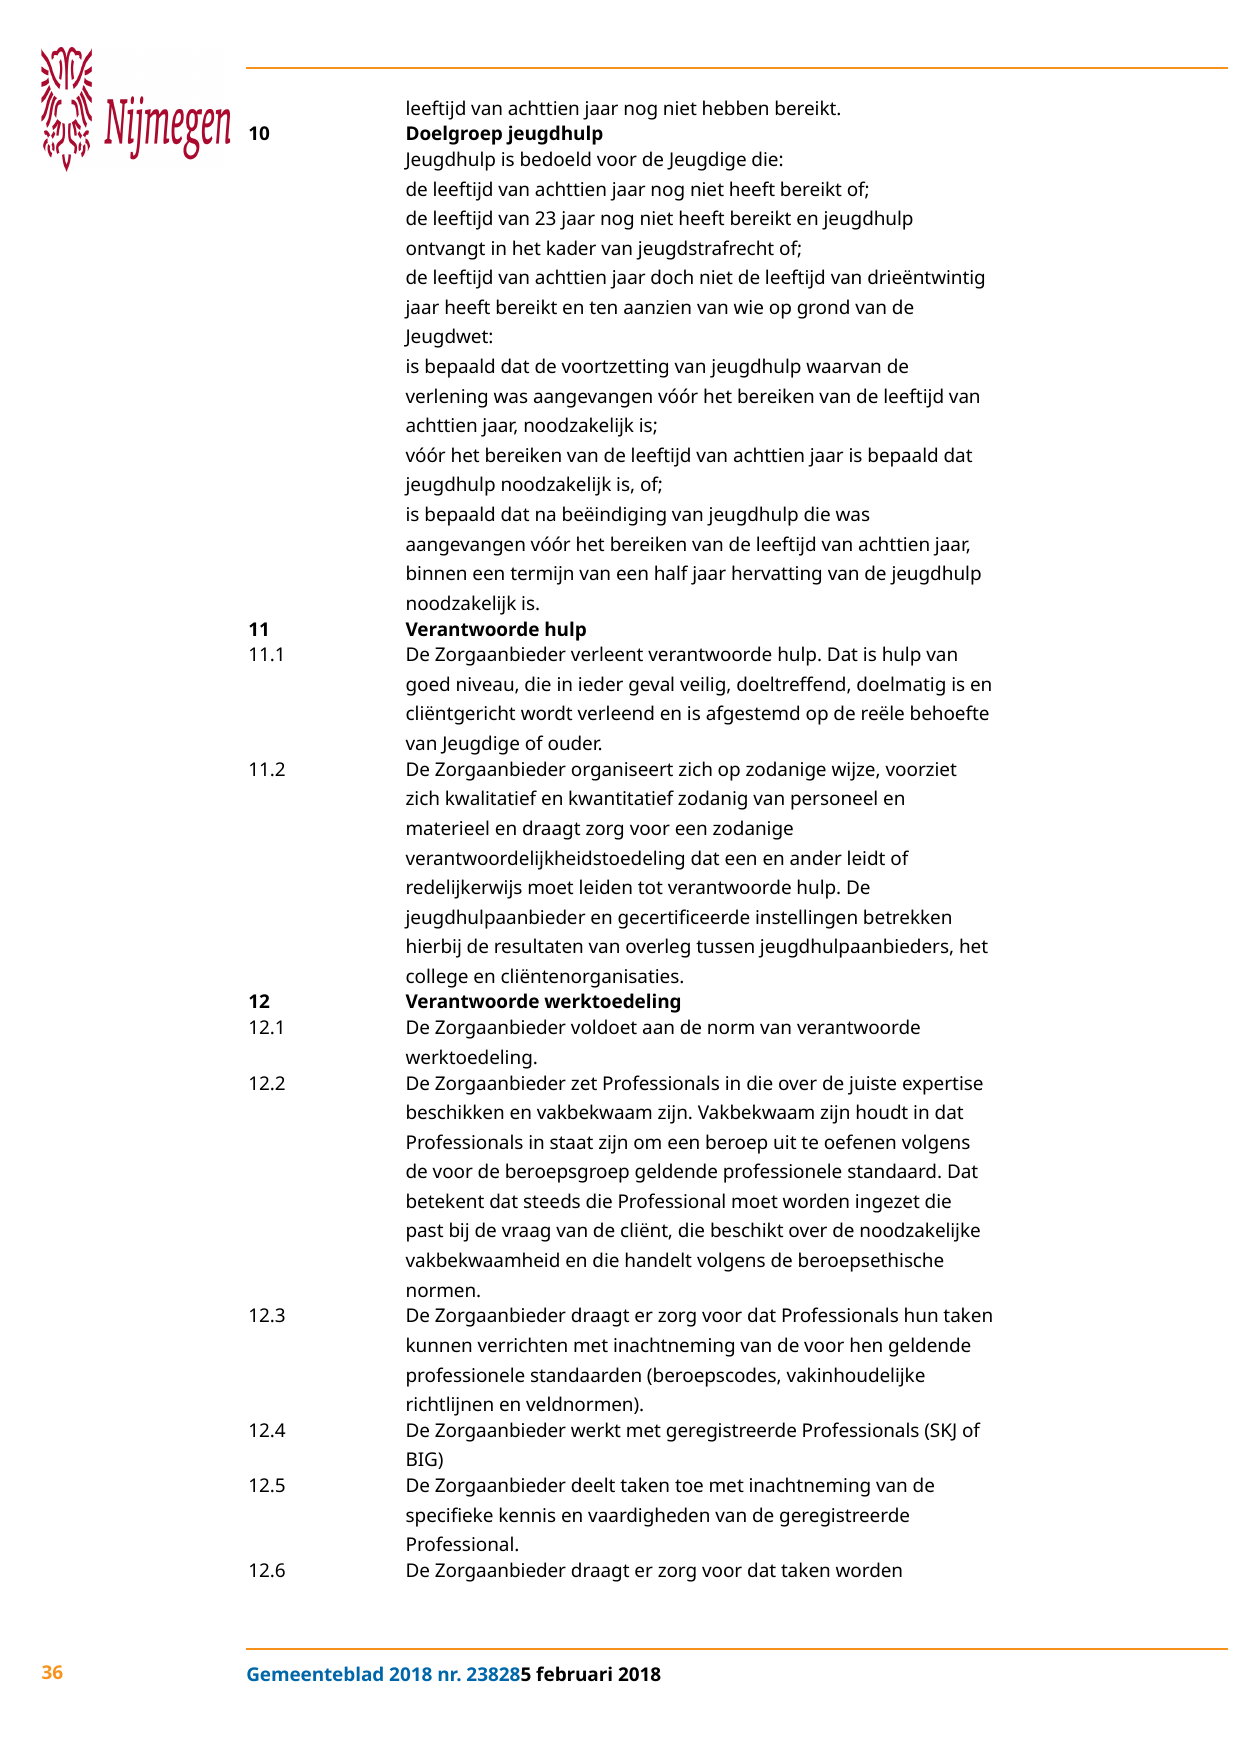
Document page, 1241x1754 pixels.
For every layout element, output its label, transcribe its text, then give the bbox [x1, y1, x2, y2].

table_cell De Zorgaanbieder werkt met geregistreerde Professionals (SKJ of BIG) [405, 1417, 994, 1472]
table_cell De Zorgaanbieder voldoet aan de norm van verantwoorde werktoedeling. [405, 1015, 994, 1070]
table_cell 10 [248, 121, 405, 146]
picture [41, 47, 231, 172]
table_cell 11.1 [248, 641, 405, 756]
table_cell 12.3 [248, 1303, 405, 1417]
table_cell De Zorgaanbieder draagt er zorg voor dat Professionals hun taken kunnen verrichten met inachtneming van de voor hen geldende professionele standaarden (beroepscodes, vakinhoudelijke richtlijnen en veldnormen). [405, 1303, 994, 1417]
table_cell 12 [248, 989, 405, 1014]
table_cell 12.2 [248, 1070, 405, 1303]
table_cell De Zorgaanbieder deelt taken toe met inachtneming van de specifieke kennis en vaardigheden van de geregistreerde Professional. [405, 1473, 994, 1557]
table_cell Verantwoorde werktoedeling [405, 989, 994, 1014]
table_cell Verantwoorde hulp [405, 616, 994, 641]
table_cell De Zorgaanbieder zet Professionals in die over de juiste expertise beschikken en vakbekwaam zijn. Vakbekwaam zijn houdt in dat Professionals in staat zijn om een beroep uit te oefenen volgens de voor de beroepsgroep geldende professionele standaard. Dat betekent dat steeds die Professional moet worden ingezet die past bij de vraag van de cliënt, die beschikt over de noodzakelijke vakbekwaamheid en die handelt volgens de beroepsethische normen. [405, 1070, 994, 1303]
table_cell 11.2 [248, 756, 405, 989]
table_cell Doelgroep jeugdhulp [405, 121, 994, 146]
table_cell 12.6 [248, 1557, 405, 1583]
table_cell leeftijd van achttien jaar nog niet hebben bereikt. [405, 95, 994, 121]
table_cell De Zorgaanbieder draagt er zorg voor dat taken worden [405, 1557, 994, 1583]
table_cell 12.1 [248, 1015, 405, 1070]
table_cell 12.4 [248, 1417, 405, 1472]
table_cell 12.5 [248, 1473, 405, 1557]
table_cell Jeugdhulp is bedoeld voor de Jeugdige die: de leeftijd van achttien jaar nog niet heeft bereikt of; de leeftijd van 23 jaar nog niet heeft bereikt en jeugdhulp ontvangt in het kader van jeugdstrafrecht of; de leeftijd van achttien jaar doch niet de leeftijd van drieëntwintig jaar heeft bereikt en ten aanzien van wie op grond van de Jeugdwet: is bepaald dat de voortzetting van jeugdhulp waarvan de verlening was aangevangen vóór het bereiken van de leeftijd van achttien jaar, noodzakelijk is; vóór het bereiken van de leeftijd van achttien jaar is bepaald dat jeugdhulp noodzakelijk is, of; is bepaald dat na beëindiging van jeugdhulp die was aangevangen vóór het bereiken van de leeftijd van achttien jaar, binnen een termijn van een half jaar hervatting van de jeugdhulp noodzakelijk is. [405, 146, 994, 616]
table_cell [248, 95, 405, 121]
table_cell 11 [248, 616, 405, 641]
table_cell De Zorgaanbieder verleent verantwoorde hulp. Dat is hulp van goed niveau, die in ieder geval veilig, doeltreffend, doelmatig is en cliëntgericht wordt verleend en is afgestemd op de reële behoefte van Jeugdige of ouder. [405, 641, 994, 756]
table_cell De Zorgaanbieder organiseert zich op zodanige wijze, voorziet zich kwalitatief en kwantitatief zodanig van personeel en materieel en draagt zorg voor een zodanige verantwoordelijkheidstoedeling dat een en ander leidt of redelijkerwijs moet leiden tot verantwoorde hulp. De jeugdhulpaanbieder en gecertificeerde instellingen betrekken hierbij de resultaten van overleg tussen jeugdhulpaanbieders, het college en cliëntenorganisaties. [405, 756, 994, 989]
table_cell [248, 146, 405, 616]
